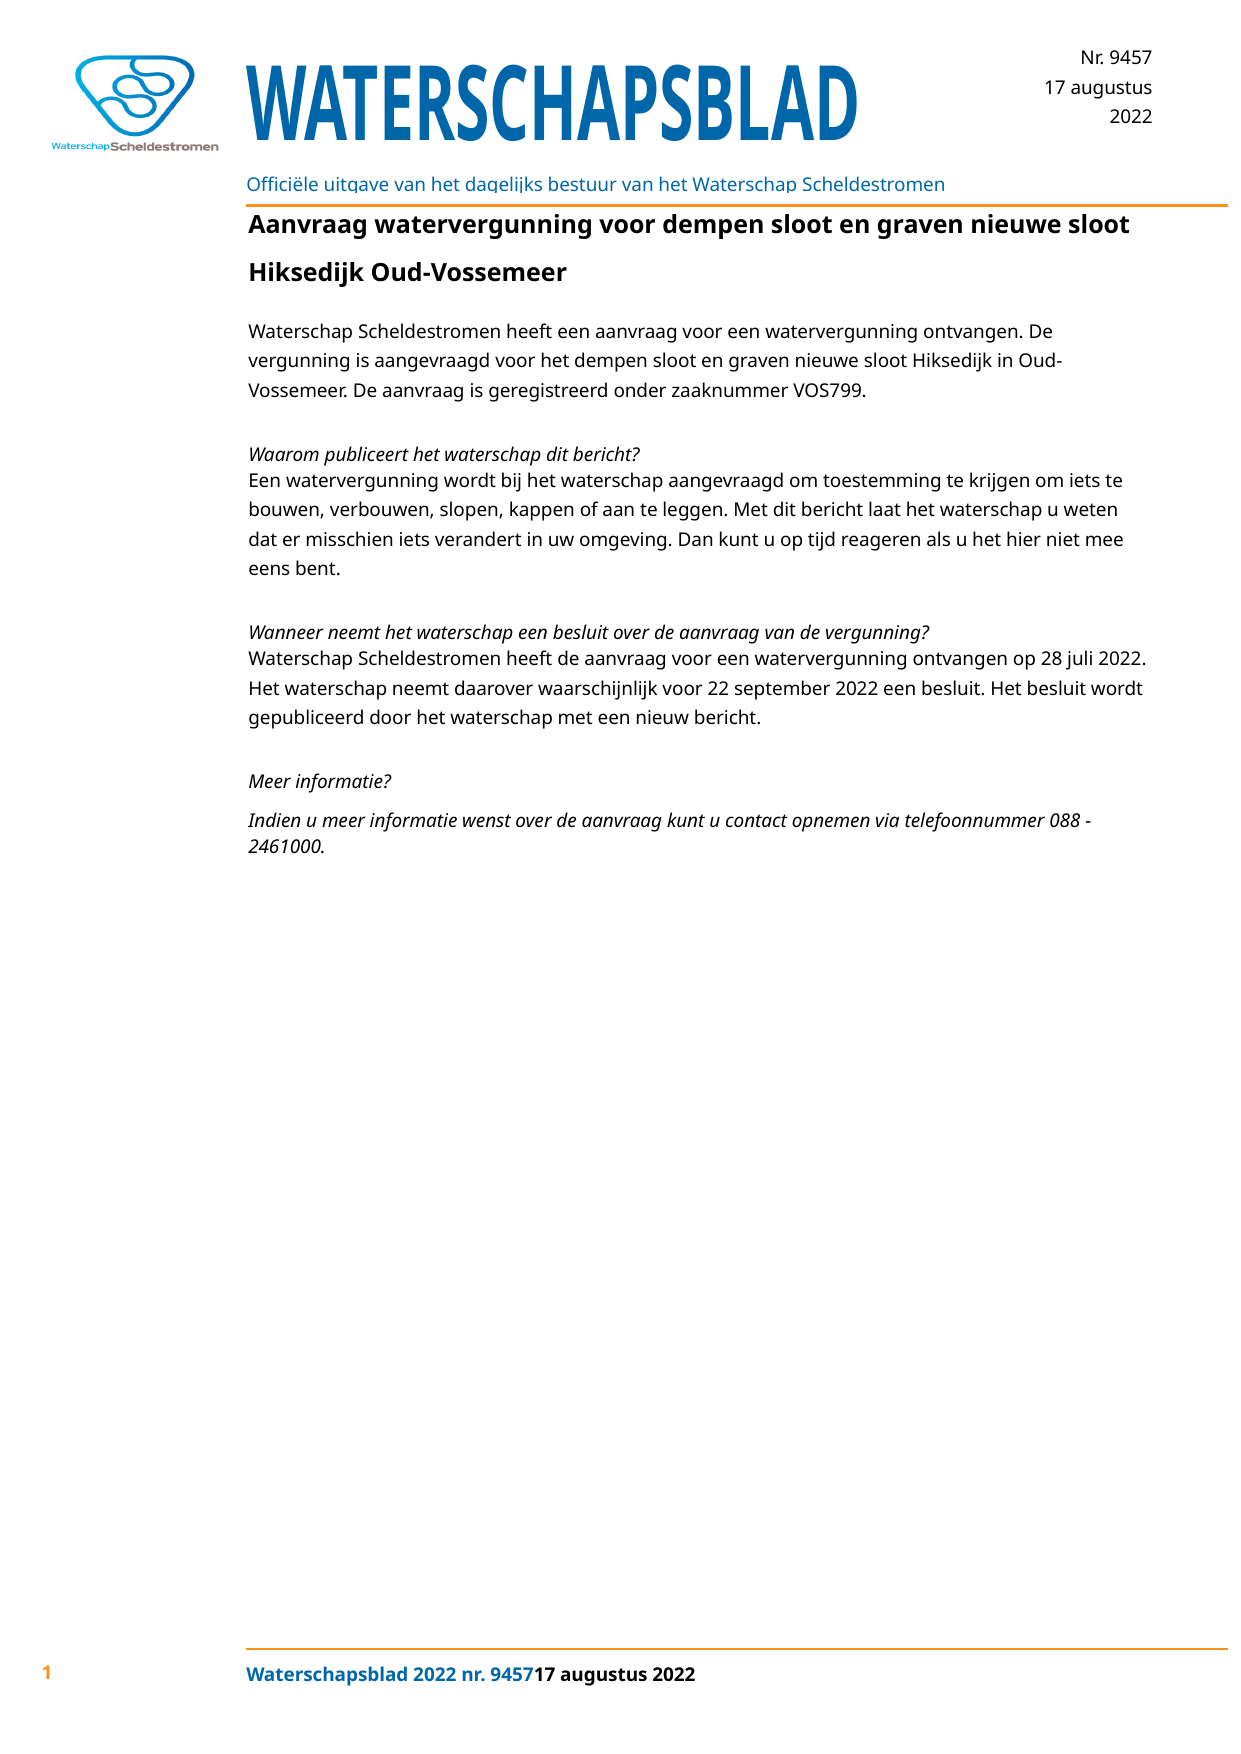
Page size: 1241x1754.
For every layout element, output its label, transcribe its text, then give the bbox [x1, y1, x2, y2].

text Een watervergunning wordt bij het waterschap aangevraagd om toestemming te krijgen om iets te bouwen, verbouwen, slopen, kappen of aan te leggen. Met dit bericht laat het waterschap u weten dat er misschien iets verandert in uw omgeving. Dan kunt u op tijd reageren als u het hier niet mee eens bent. [248, 467, 1152, 581]
text Aanvraag watervergunning voor dempen sloot en graven nieuwe sloot Hiksedijk Oud-Vossemeer [248, 207, 1152, 288]
text Wanneer neemt het waterschap een besluit over de aanvraag van de vergunning? [248, 619, 1152, 645]
picture [41, 47, 231, 172]
text Indien u meer informatie wenst over de aanvraag kunt u contact opnemen via telefoonnummer 088 - 2461000. [248, 808, 1152, 859]
text Waarom publiceert het waterschap dit bericht? [248, 441, 1152, 467]
text Waterschap Scheldestromen heeft de aanvraag voor een watervergunning ontvangen op 28 juli 2022. Het waterschap neemt daarover waarschijnlijk voor 22 september 2022 een besluit. Het besluit wordt gepubliceerd door het waterschap met een nieuw bericht. [248, 645, 1152, 730]
text Meer informatie? [248, 768, 1152, 794]
text Waterschap Scheldestromen heeft een aanvraag voor een watervergunning ontvangen. De vergunning is aangevraagd voor het dempen sloot en graven nieuwe sloot Hiksedijk in Oud-Vossemeer. De aanvraag is geregistreerd onder zaaknummer VOS799. [248, 318, 1152, 403]
